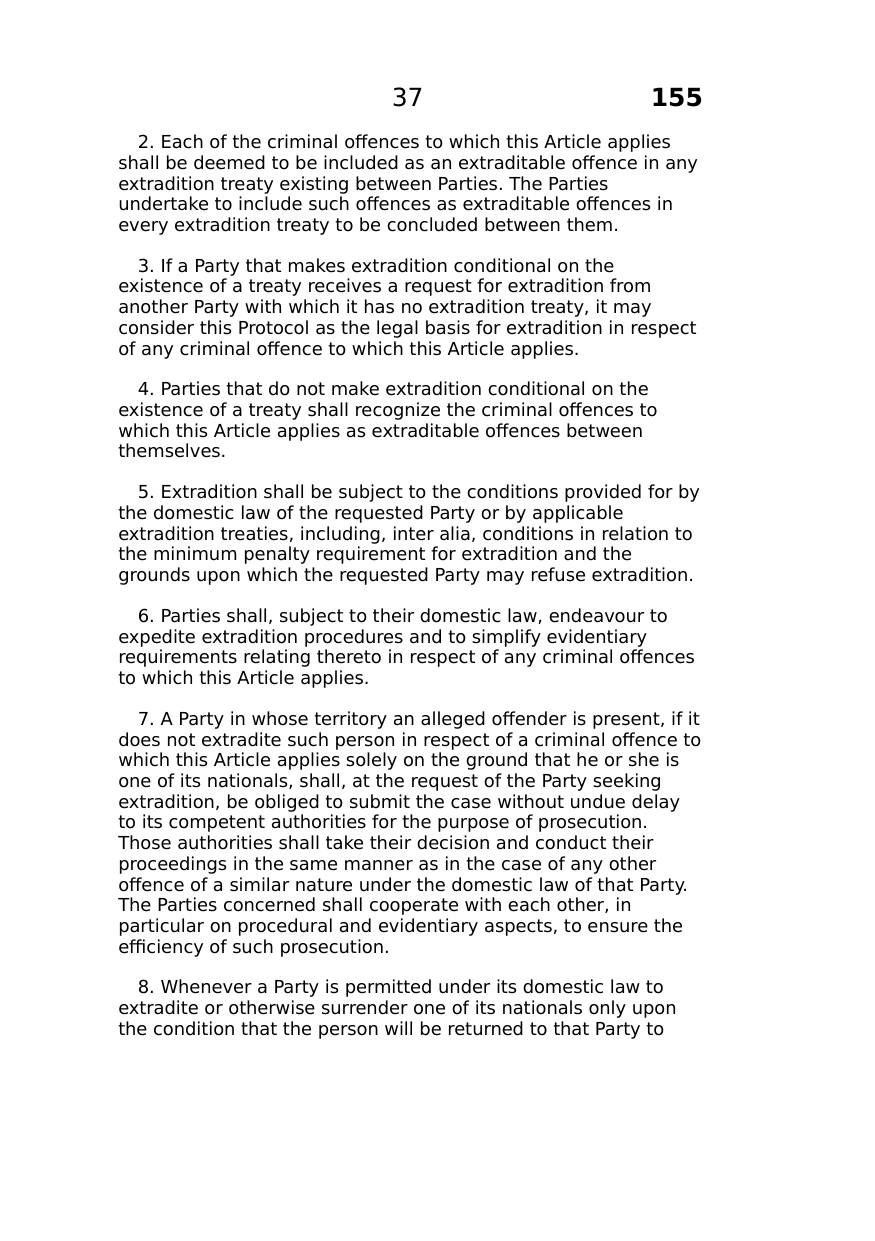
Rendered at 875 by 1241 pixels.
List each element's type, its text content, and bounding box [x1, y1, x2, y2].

text 4. Parties that do not make extradition conditional on the existence of a treaty shall recognize the criminal offences to which this Article applies as extraditable offences between themselves. [118, 379, 703, 462]
text 5. Extradition shall be subject to the conditions provided for by the domestic law of the requested Party or by applicable extradition treaties, including, inter alia, conditions in relation to the minimum penalty requirement for extradition and the grounds upon which the requested Party may refuse extradition. [118, 482, 703, 586]
text 7. A Party in whose territory an alleged offender is present, if it does not extradite such person in respect of a criminal offence to which this Article applies solely on the ground that he or she is one of its nationals, shall, at the request of the Party seeking extradition, be obliged to submit the case without undue delay to its competent authorities for the purpose of prosecution. Those authorities shall take their decision and conduct their proceedings in the same manner as in the case of any other offence of a similar nature under the domestic law of that Party. The Parties concerned shall cooperate with each other, in particular on procedural and evidentiary aspects, to ensure the efficiency of such prosecution. [118, 709, 703, 957]
text 8. Whenever a Party is permitted under its domestic law to extradite or otherwise surrender one of its nationals only upon the condition that the person will be returned to that Party to [118, 977, 703, 1039]
text 6. Parties shall, subject to their domestic law, endeavour to expedite extradition procedures and to simplify evidentiary requirements relating thereto in respect of any criminal offences to which this Article applies. [118, 606, 703, 689]
text 2. Each of the criminal offences to which this Article applies shall be deemed to be included as an extraditable offence in any extradition treaty existing between Parties. The Parties undertake to include such offences as extraditable offences in every extradition treaty to be concluded between them. [118, 132, 703, 236]
text 3. If a Party that makes extradition conditional on the existence of a treaty receives a request for extradition from another Party with which it has no extradition treaty, it may consider this Protocol as the legal basis for extradition in respect of any criminal offence to which this Article applies. [118, 256, 703, 359]
